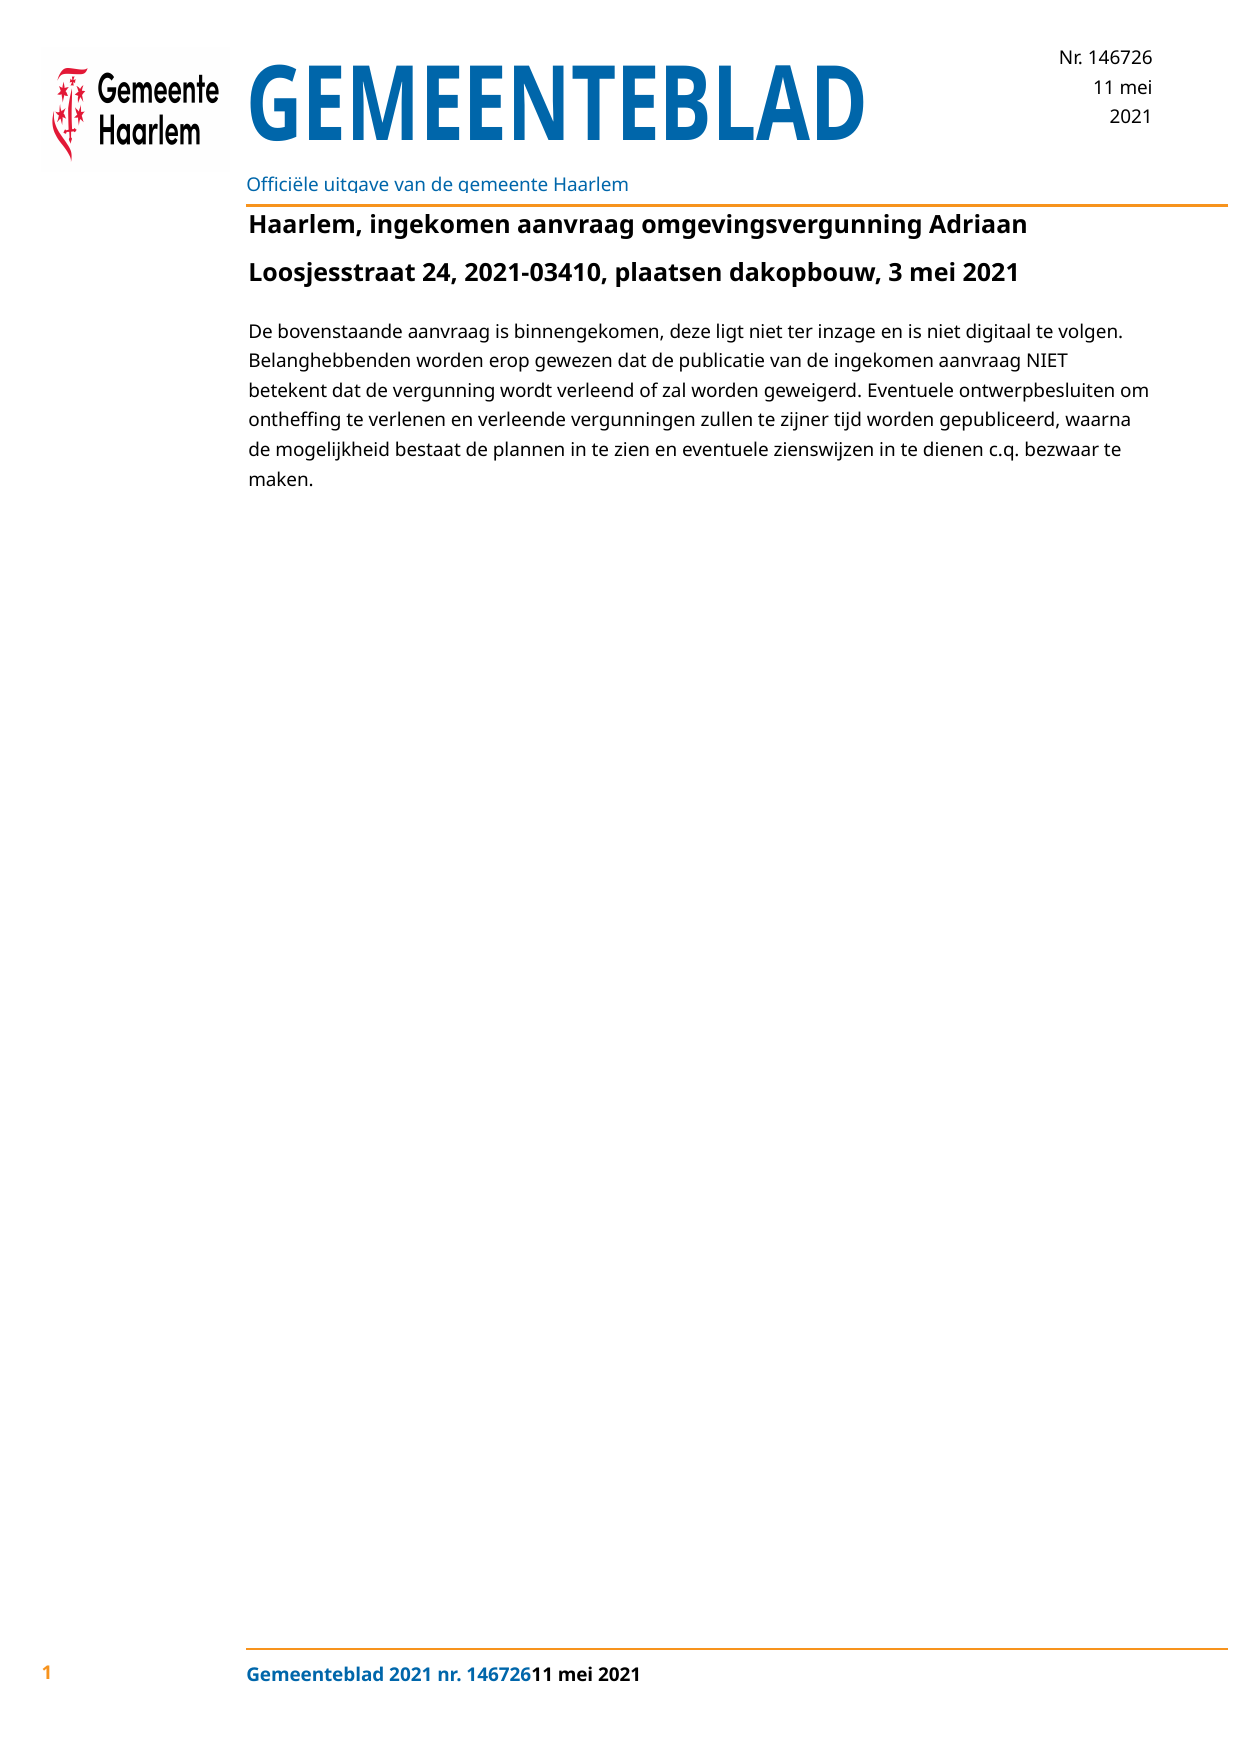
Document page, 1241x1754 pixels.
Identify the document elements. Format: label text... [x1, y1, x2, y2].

picture [41, 47, 231, 172]
text De bovenstaande aanvraag is binnengekomen, deze ligt niet ter inzage en is niet digitaal te volgen. Belanghebbenden worden erop gewezen dat de publicatie van de ingekomen aanvraag NIET betekent dat de vergunning wordt verleend of zal worden geweigerd. Eventuele ontwerpbesluiten om ontheffing te verlenen en verleende vergunningen zullen te zijner tijd worden gepubliceerd, waarna de mogelijkheid bestaat de plannen in te zien en eventuele zienswijzen in te dienen c.q. bezwaar te maken. [248, 318, 1152, 492]
text Haarlem, ingekomen aanvraag omgevingsvergunning Adriaan Loosjesstraat 24, 2021-03410, plaatsen dakopbouw, 3 mei 2021 [248, 207, 1152, 288]
